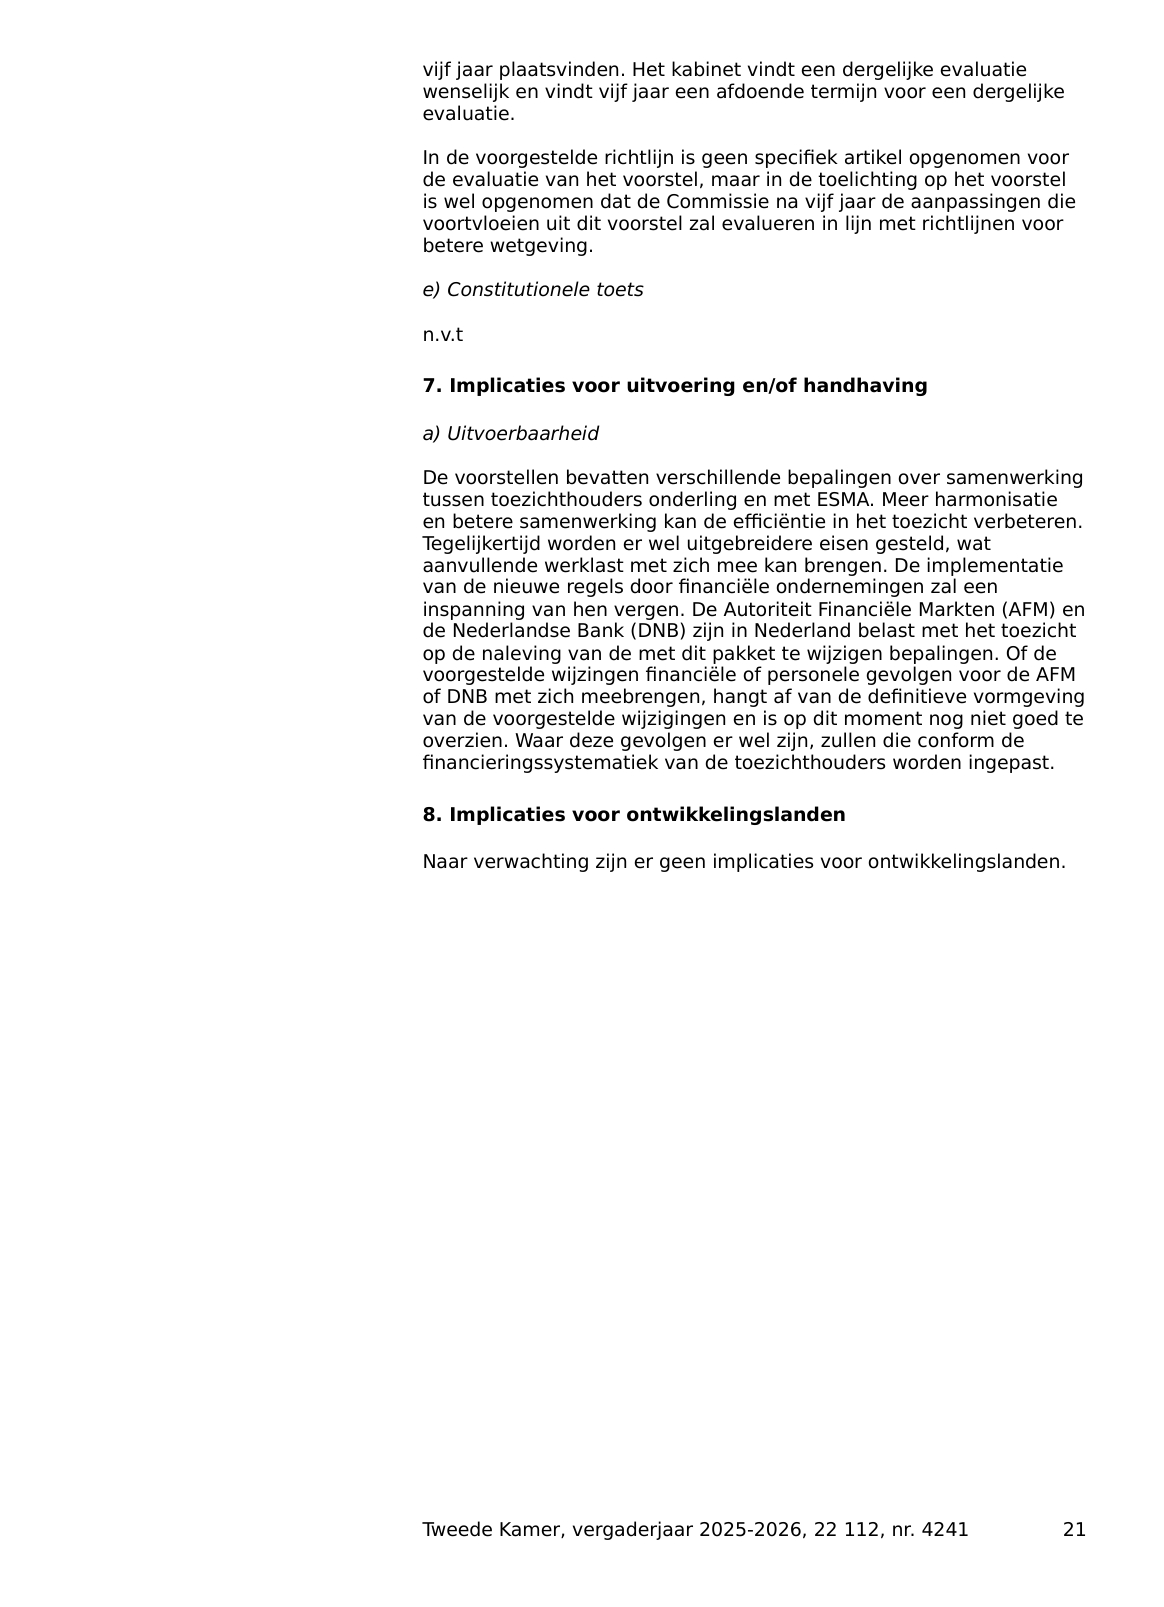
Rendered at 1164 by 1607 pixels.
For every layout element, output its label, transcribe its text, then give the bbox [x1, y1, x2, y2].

subtitle 7. Implicaties voor uitvoering en/of handhaving [422, 375, 1087, 397]
text Naar verwachting zijn er geen implicaties voor ontwikkelingslanden. [422, 851, 1087, 873]
text In de voorgestelde richtlijn is geen specifiek artikel opgenomen voor de evaluatie van het voorstel, maar in de toelichting op het voorstel is wel opgenomen dat de Commissie na vijf jaar de aanpassingen die voortvloeien uit dit voorstel zal evalueren in lijn met richtlijnen voor betere wetgeving. [422, 147, 1087, 257]
subtitle e) Constitutionele toets [422, 279, 1087, 301]
subtitle a) Uitvoerbaarheid [422, 422, 1087, 444]
text n.v.t [422, 323, 1087, 345]
text De voorstellen bevatten verschillende bepalingen over samenwerking tussen toezichthouders onderling en met ESMA. Meer harmonisatie en betere samenwerking kan de efficiëntie in het toezicht verbeteren. Tegelijkertijd worden er wel uitgebreidere eisen gesteld, wat aanvullende werklast met zich mee kan brengen. De implementatie van de nieuwe regels door financiële ondernemingen zal een inspanning van hen vergen. De Autoriteit Financiële Markten (AFM) en de Nederlandse Bank (DNB) zijn in Nederland belast met het toezicht op de naleving van de met dit pakket te wijzigen bepalingen. Of de voorgestelde wijzingen financiële of personele gevolgen voor de AFM of DNB met zich meebrengen, hangt af van de definitieve vormgeving van de voorgestelde wijzigingen en is op dit moment nog niet goed te overzien. Waar deze gevolgen er wel zijn, zullen die conform de financieringssystematiek van de toezichthouders worden ingepast. [422, 467, 1087, 774]
text vijf jaar plaatsvinden. Het kabinet vindt een dergelijke evaluatie wenselijk en vindt vijf jaar een afdoende termijn voor een dergelijke evaluatie. [422, 59, 1087, 125]
subtitle 8. Implicaties voor ontwikkelingslanden [422, 804, 1087, 826]
